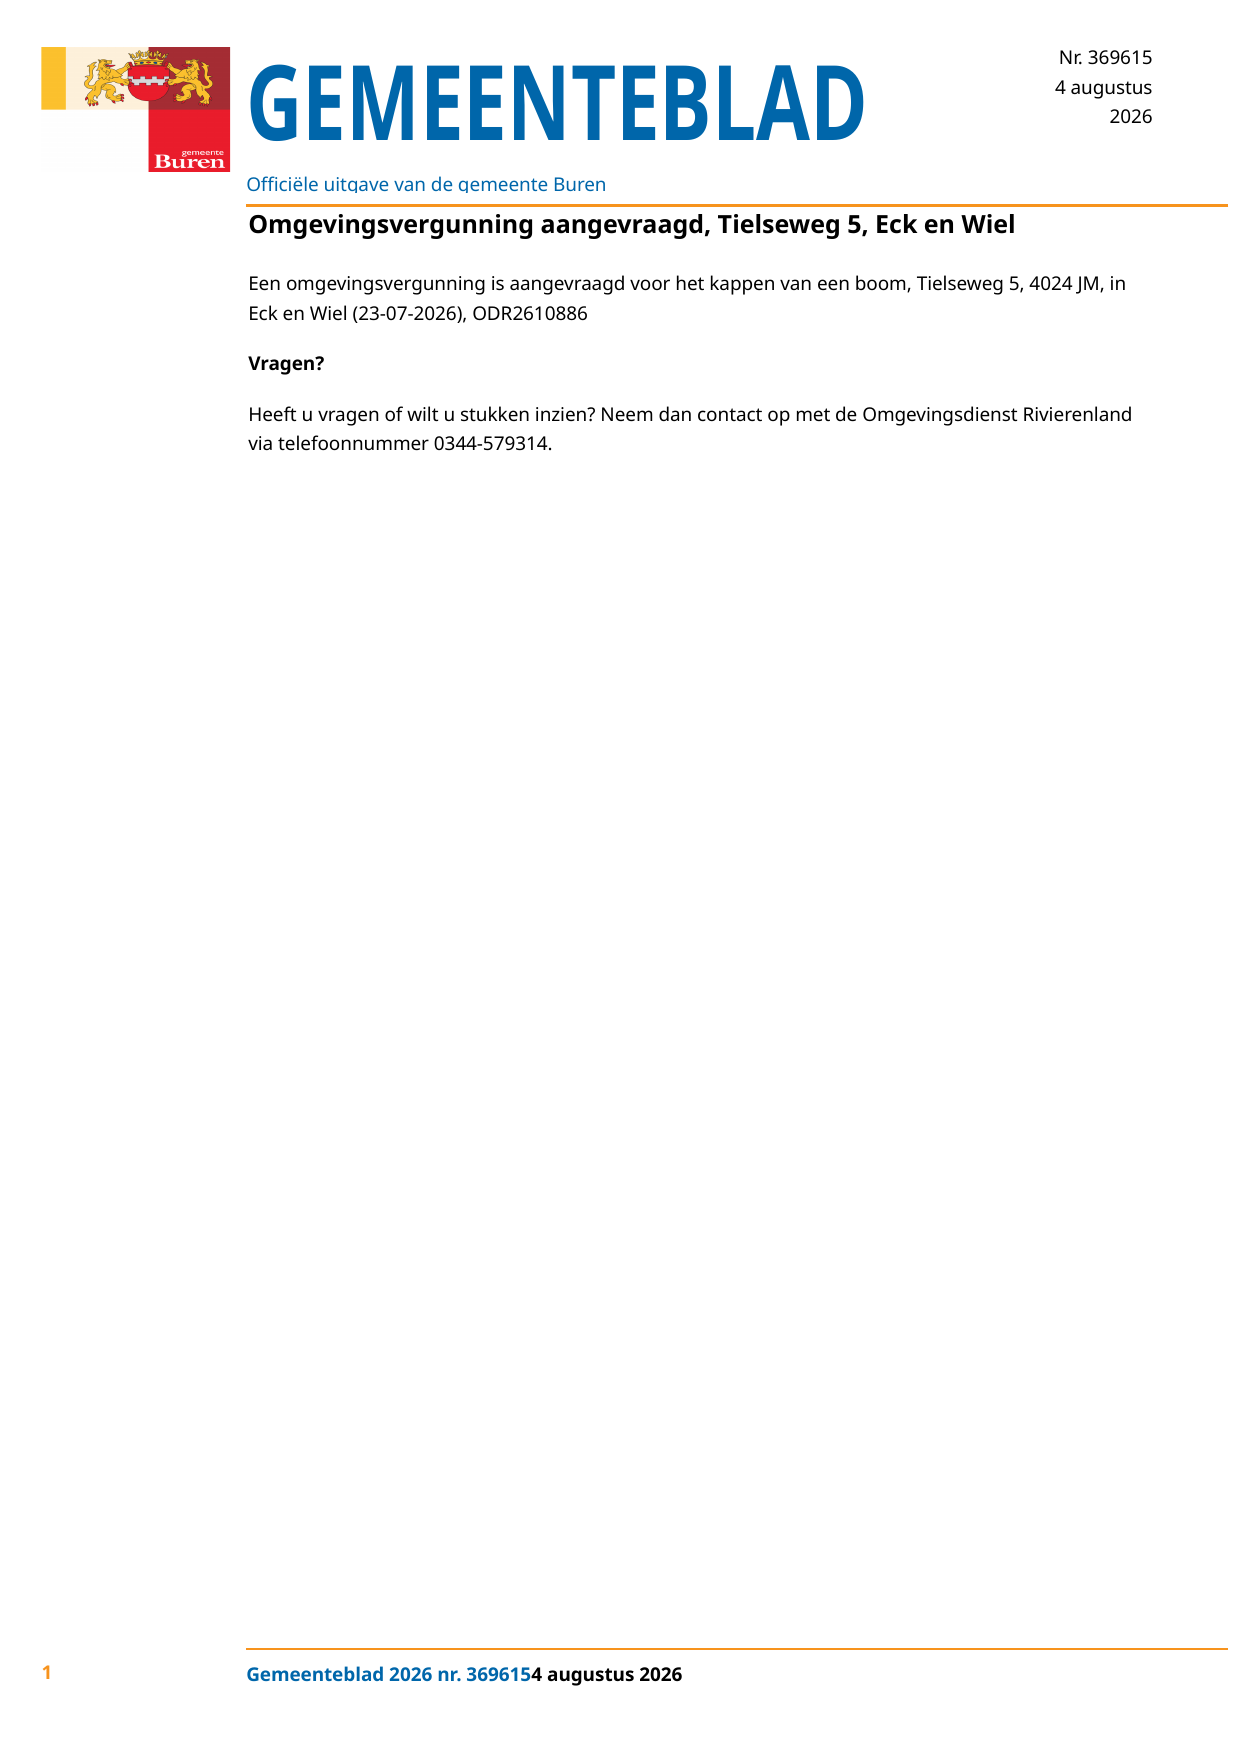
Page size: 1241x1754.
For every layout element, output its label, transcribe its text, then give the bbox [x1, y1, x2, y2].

text Heeft u vragen of wilt u stukken inzien? Neem dan contact op met de Omgevingsdienst Rivierenland via telefoonnummer 0344-579314. [248, 401, 1152, 456]
text Omgevingsvergunning aangevraagd, Tielseweg 5, Eck en Wiel [248, 207, 1152, 241]
text Een omgevingsvergunning is aangevraagd voor het kappen van een boom, Tielseweg 5, 4024 JM, in Eck en Wiel (23-07-2026), ODR2610886 [248, 270, 1152, 326]
text Vragen? [248, 350, 1152, 376]
picture [41, 47, 231, 172]
